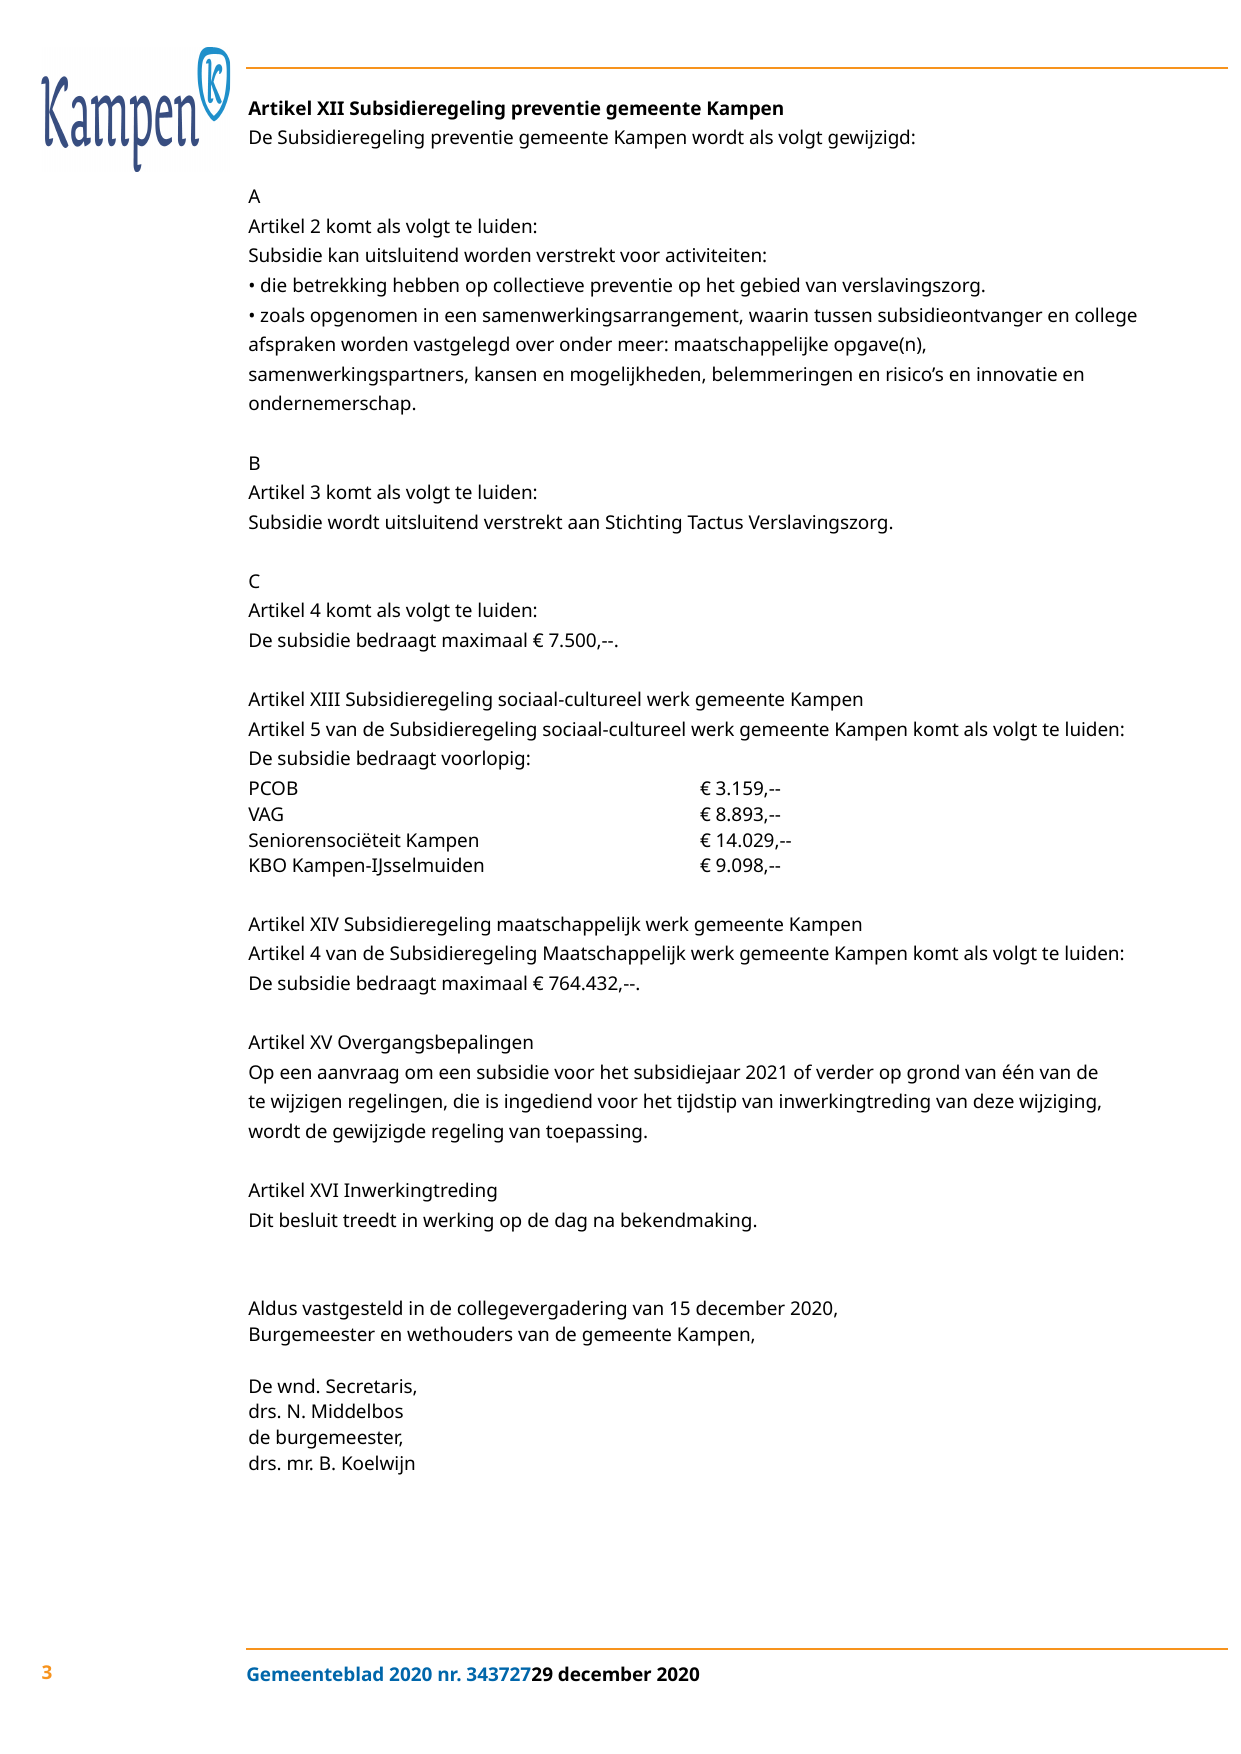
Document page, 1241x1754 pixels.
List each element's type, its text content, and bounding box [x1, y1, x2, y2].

text Artikel 2 komt als volgt te luiden: [248, 213, 1152, 239]
text De subsidie bedraagt maximaal € 7.500,--. [248, 627, 1152, 653]
text De wnd. Secretaris, [248, 1373, 1152, 1398]
text De subsidie bedraagt voorlopig: [248, 746, 1152, 771]
text C [248, 568, 1152, 594]
text drs. mr. B. Koelwijn [248, 1450, 1152, 1476]
text • die betrekking hebben op collectieve preventie op het gebied van verslavingszorg. [248, 272, 1152, 298]
table_header € 3.159,-- [700, 775, 1152, 801]
text drs. N. Middelbos [248, 1398, 1152, 1424]
table_cell € 8.893,-- [700, 801, 1152, 827]
text Subsidie wordt uitsluitend verstrekt aan Stichting Tactus Verslavingszorg. [248, 509, 1152, 535]
text Artikel 4 komt als volgt te luiden: [248, 598, 1152, 623]
text • zoals opgenomen in een samenwerkingsarrangement, waarin tussen subsidieontvanger en college afspraken worden vastgelegd over onder meer: maatschappelijke opgave(n), samenwerkingspartners, kansen en mogelijkheden, belemmeringen en risico’s en innovatie en ondernemerschap. [248, 302, 1152, 416]
text Artikel 4 van de Subsidieregeling Maatschappelijk werk gemeente Kampen komt als volgt te luiden: [248, 941, 1152, 966]
text De Subsidieregeling preventie gemeente Kampen wordt als volgt gewijzigd: [248, 124, 1152, 150]
text Artikel XII Subsidieregeling preventie gemeente Kampen [248, 95, 1152, 121]
text Subsidie kan uitsluitend worden verstrekt voor activiteiten: [248, 243, 1152, 268]
text Burgemeester en wethouders van de gemeente Kampen, [248, 1321, 1152, 1347]
text Op een aanvraag om een subsidie voor het subsidiejaar 2021 of verder op grond van één van de [248, 1059, 1152, 1085]
text Aldus vastgesteld in de collegevergadering van 15 december 2020, [248, 1296, 1152, 1321]
table_header PCOB [248, 775, 700, 801]
table_cell KBO Kampen-IJsselmuiden [248, 853, 700, 878]
text te wijzigen regelingen, die is ingediend voor het tijdstip van inwerkingtreding van deze wijziging, [248, 1088, 1152, 1114]
text Artikel XVI Inwerkingtreding [248, 1177, 1152, 1203]
text Artikel XIII Subsidieregeling sociaal-cultureel werk gemeente Kampen [248, 686, 1152, 712]
table_cell € 9.098,-- [700, 853, 1152, 878]
text Artikel 3 komt als volgt te luiden: [248, 479, 1152, 505]
text A [248, 183, 1152, 209]
text B [248, 450, 1152, 476]
text Dit besluit treedt in werking op de dag na bekendmaking. [248, 1207, 1152, 1233]
text De subsidie bedraagt maximaal € 764.432,--. [248, 970, 1152, 996]
text Artikel XV Overgangsbepalingen [248, 1029, 1152, 1055]
table_cell Seniorensociëteit Kampen [248, 827, 700, 852]
text Artikel 5 van de Subsidieregeling sociaal-cultureel werk gemeente Kampen komt als volgt te luiden: [248, 716, 1152, 742]
text wordt de gewijzigde regeling van toepassing. [248, 1118, 1152, 1144]
text Artikel XIV Subsidieregeling maatschappelijk werk gemeente Kampen [248, 911, 1152, 937]
table_cell € 14.029,-- [700, 827, 1152, 852]
text de burgemeester, [248, 1424, 1152, 1450]
picture [41, 47, 231, 172]
table_cell VAG [248, 801, 700, 827]
